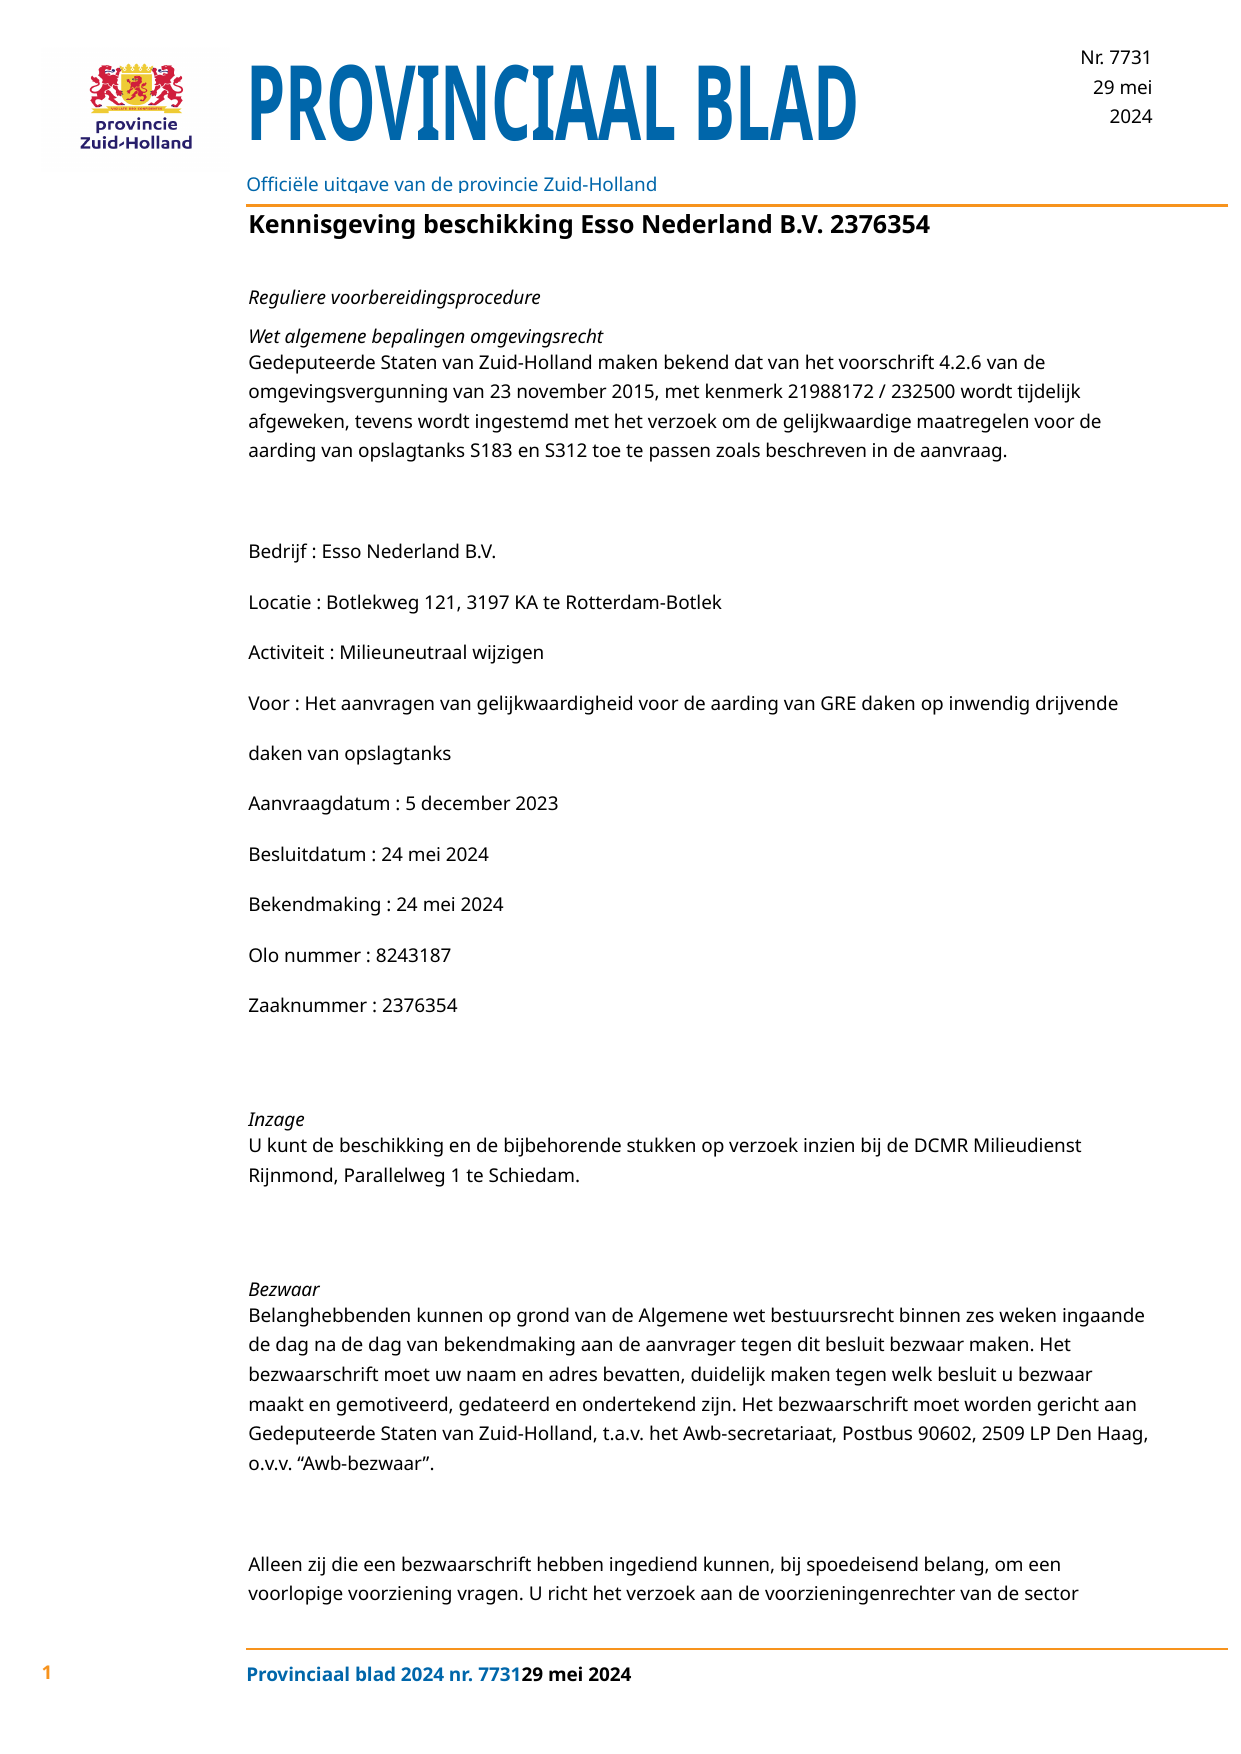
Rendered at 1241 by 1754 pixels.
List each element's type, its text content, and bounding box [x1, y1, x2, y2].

text Besluitdatum : 24 mei 2024 [248, 841, 1152, 867]
text Alleen zij die een bezwaarschrift hebben ingediend kunnen, bij spoedeisend belang, om een voorlopige voorziening vragen. U richt het verzoek aan de voorzieningenrechter van de sector [248, 1551, 1152, 1606]
text Zaaknummer : 2376354 [248, 992, 1152, 1018]
text Olo nummer : 8243187 [248, 942, 1152, 967]
text U kunt de beschikking en de bijbehorende stukken op verzoek inzien bij de DCMR Milieudienst Rijnmond, Parallelweg 1 te Schiedam. [248, 1132, 1152, 1188]
text Aanvraagdatum : 5 december 2023 [248, 791, 1152, 816]
text Wet algemene bepalingen omgevingsrecht [248, 323, 1152, 349]
text Belanghebbenden kunnen op grond van de Algemene wet bestuursrecht binnen zes weken ingaande de dag na de dag van bekendmaking aan de aanvrager tegen dit besluit bezwaar maken. Het bezwaarschrift moet uw naam en adres bevatten, duidelijk maken tegen welk besluit u bezwaar maakt en gemotiveerd, gedateerd en ondertekend zijn. Het bezwaarschrift moet worden gericht aan Gedeputeerde Staten van Zuid-Holland, t.a.v. het Awb-secretariaat, Postbus 90602, 2509 LP Den Haag, o.v.v. “Awb-bezwaar”. [248, 1302, 1152, 1476]
text daken van opslagtanks [248, 740, 1152, 766]
text Inzage [248, 1107, 1152, 1132]
text Activiteit : Milieuneutraal wijzigen [248, 639, 1152, 665]
text Gedeputeerde Staten van Zuid-Holland maken bekend dat van het voorschrift 4.2.6 van de omgevingsvergunning van 23 november 2015, met kenmerk 21988172 / 232500 wordt tijdelijk afgeweken, tevens wordt ingestemd met het verzoek om de gelijkwaardige maatregelen voor de aarding van opslagtanks S183 en S312 toe te passen zoals beschreven in de aanvraag. [248, 349, 1152, 463]
text Locatie : Botlekweg 121, 3197 KA te Rotterdam-Botlek [248, 589, 1152, 614]
picture [41, 47, 231, 172]
text Bezwaar [248, 1276, 1152, 1302]
text Bedrijf : Esso Nederland B.V. [248, 538, 1152, 564]
text Kennisgeving beschikking Esso Nederland B.V. 2376354 [248, 207, 1152, 241]
text Bekendmaking : 24 mei 2024 [248, 891, 1152, 917]
text Reguliere voorbereidingsprocedure [248, 284, 1152, 309]
text Voor : Het aanvragen van gelijkwaardigheid voor de aarding van GRE daken op inwendig drijvende [248, 690, 1152, 715]
